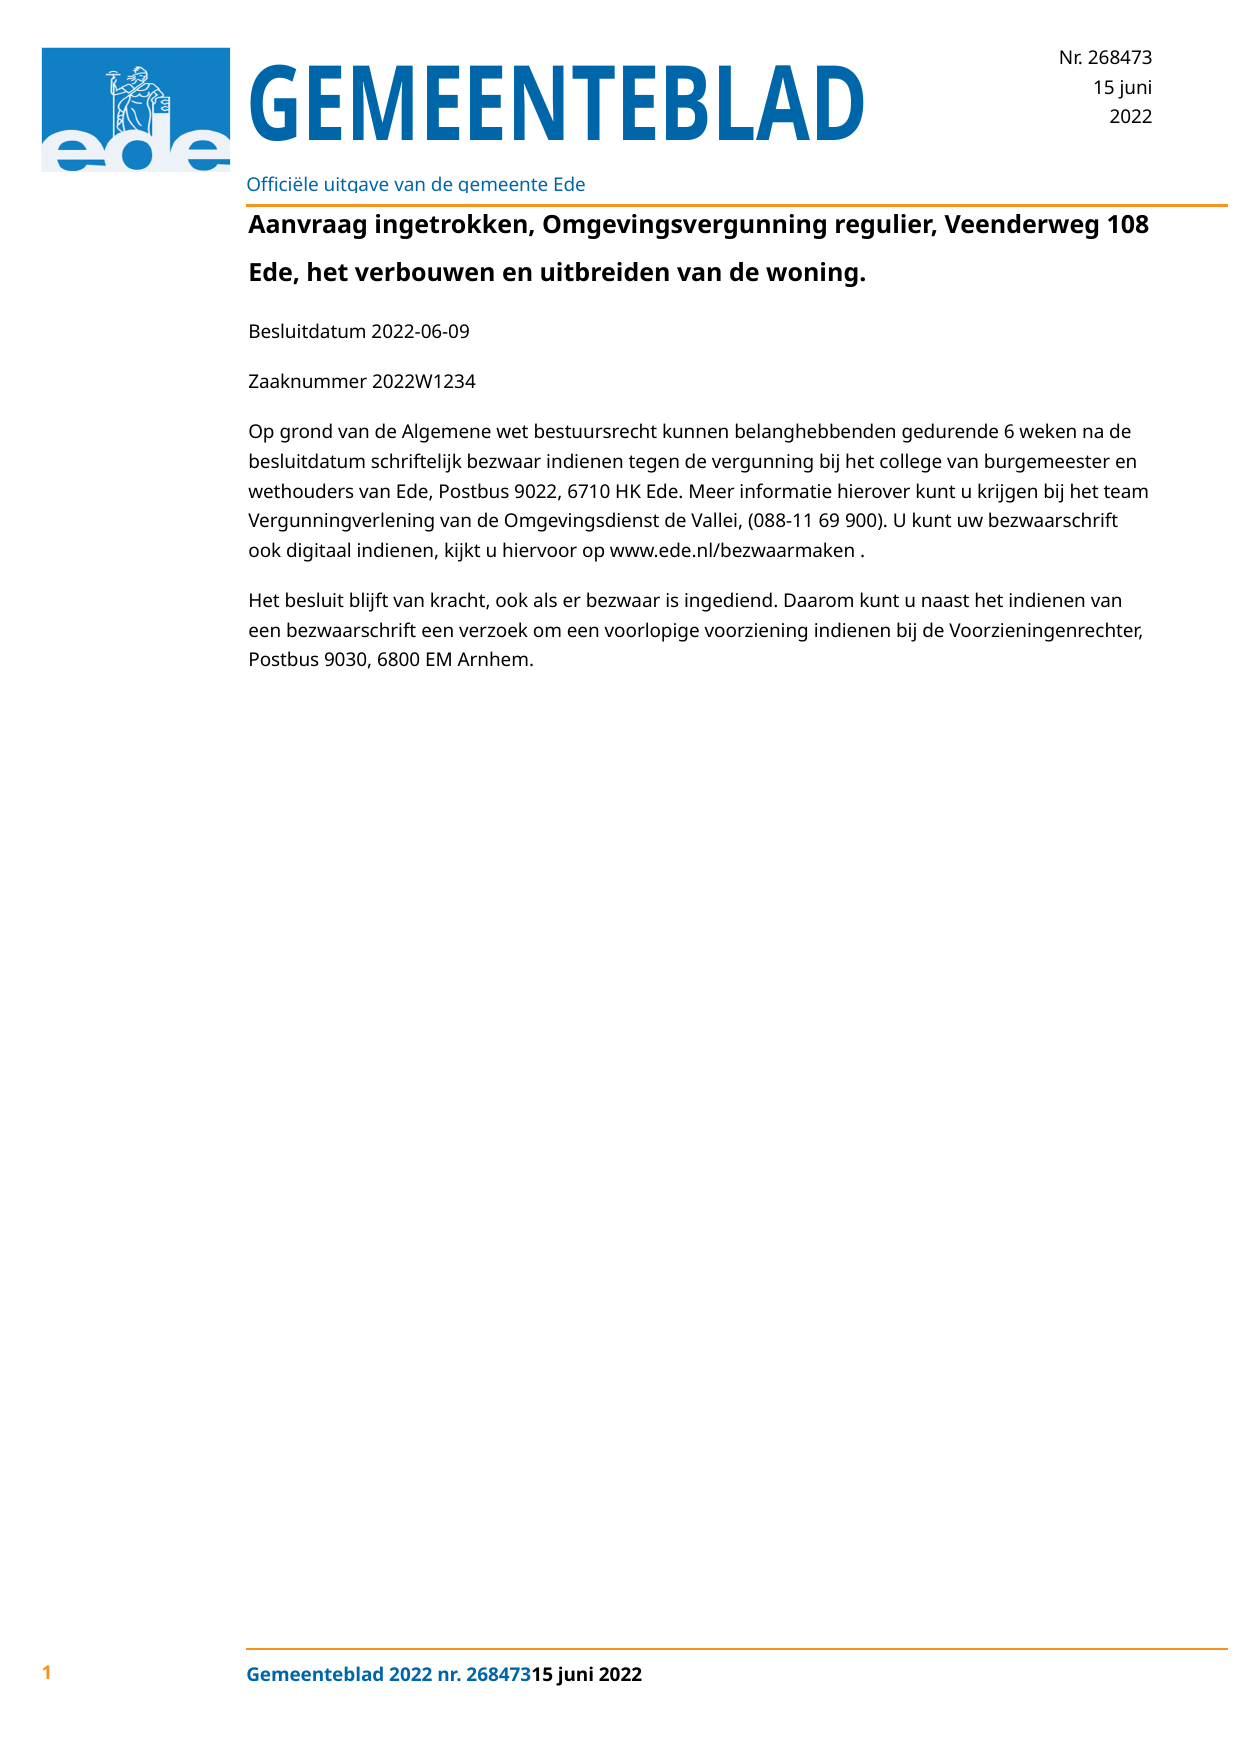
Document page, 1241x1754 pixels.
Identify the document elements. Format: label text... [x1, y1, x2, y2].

text Het besluit blijft van kracht, ook als er bezwaar is ingediend. Daarom kunt u naast het indienen van een bezwaarschrift een verzoek om een voorlopige voorziening indienen bij de Voorzieningenrechter, Postbus 9030, 6800 EM Arnhem. [248, 587, 1152, 672]
text Aanvraag ingetrokken, Omgevingsvergunning regulier, Veenderweg 108 Ede, het verbouwen en uitbreiden van de woning. [248, 207, 1152, 288]
picture [41, 47, 231, 172]
text Zaaknummer 2022W1234 [248, 368, 1152, 394]
text Besluitdatum 2022-06-09 [248, 318, 1152, 344]
text Op grond van de Algemene wet bestuursrecht kunnen belanghebbenden gedurende 6 weken na de besluitdatum schriftelijk bezwaar indienen tegen de vergunning bij het college van burgemeester en wethouders van Ede, Postbus 9022, 6710 HK Ede. Meer informatie hierover kunt u krijgen bij het team Vergunningverlening van de Omgevingsdienst de Vallei, (088-11 69 900). U kunt uw bezwaarschrift ook digitaal indienen, kijkt u hiervoor op www.ede.nl/bezwaarmaken . [248, 419, 1152, 563]
